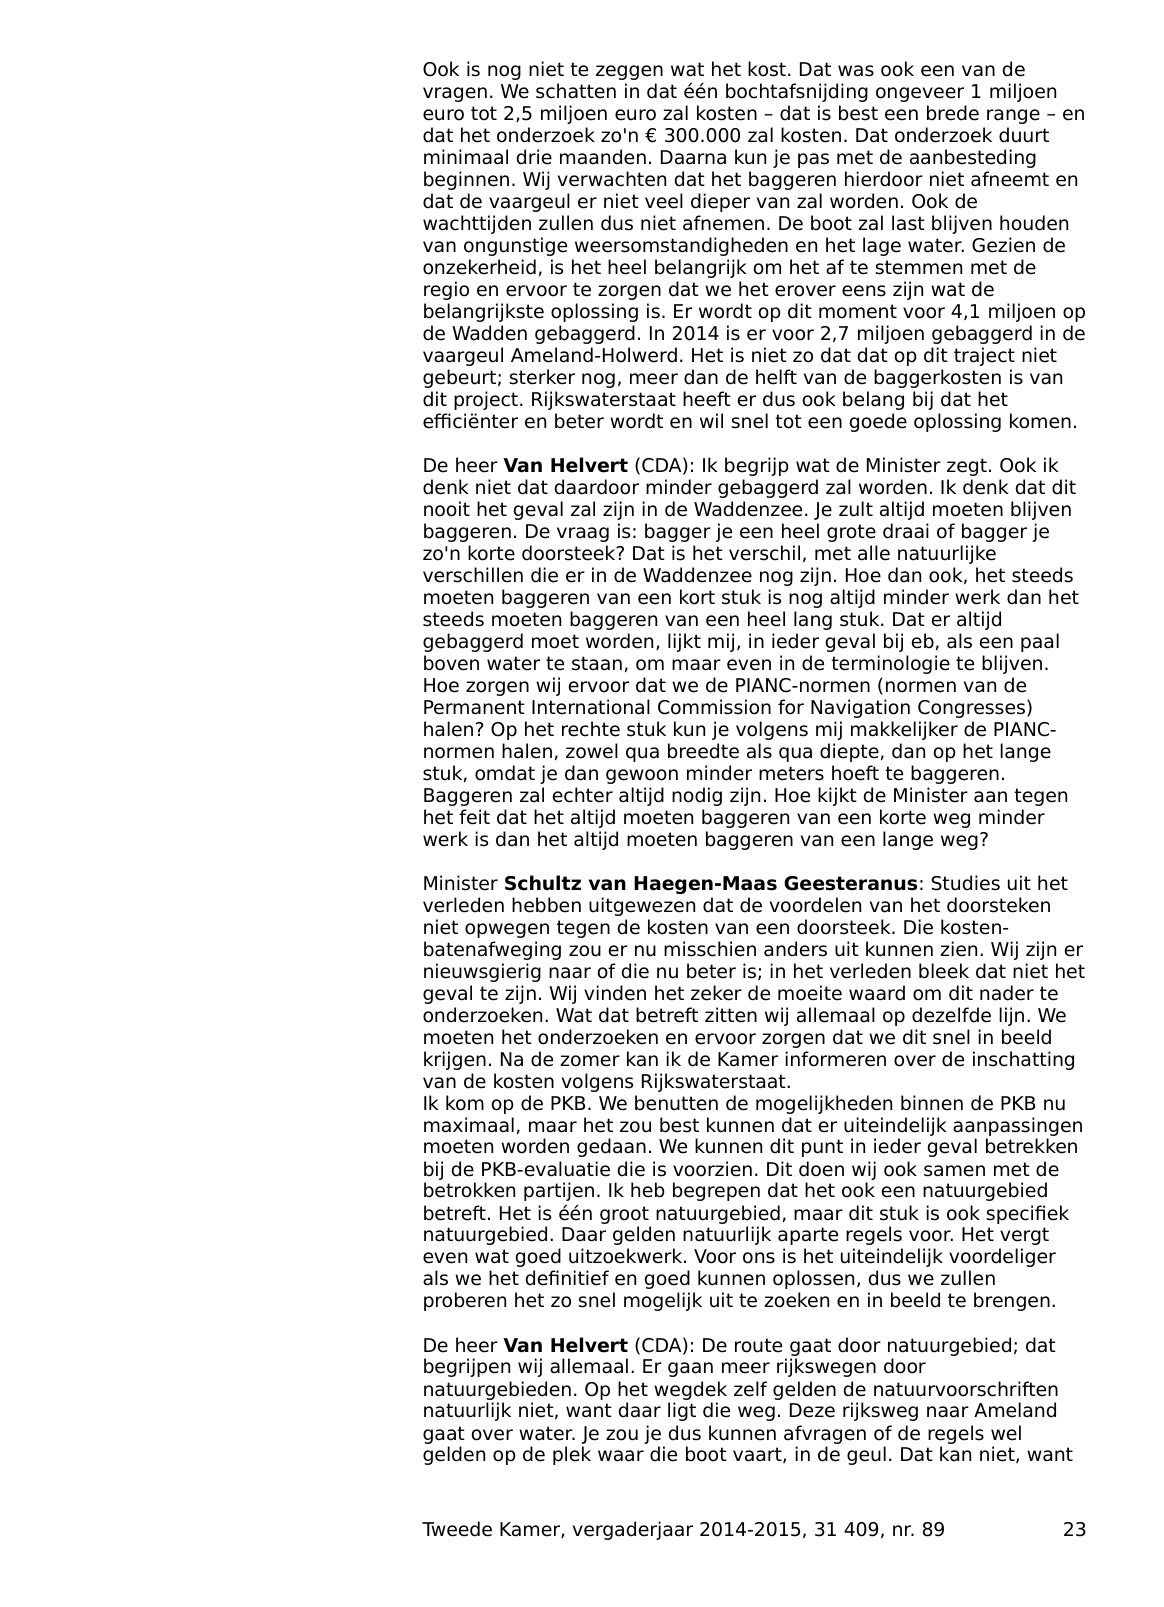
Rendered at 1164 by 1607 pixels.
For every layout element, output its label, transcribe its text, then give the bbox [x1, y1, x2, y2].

text Ik kom op de PKB. We benutten de mogelijkheden binnen de PKB nu maximaal, maar het zou best kunnen dat er uiteindelijk aanpassingen moeten worden gedaan. We kunnen dit punt in ieder geval betrekken bij de PKB-evaluatie die is voorzien. Dit doen wij ook samen met de betrokken partijen. Ik heb begrepen dat het ook een natuurgebied betreft. Het is één groot natuurgebied, maar dit stuk is ook specifiek natuurgebied. Daar gelden natuurlijk aparte regels voor. Het vergt even wat goed uitzoekwerk. Voor ons is het uiteindelijk voordeliger als we het definitief en goed kunnen oplossen, dus we zullen proberen het zo snel mogelijk uit te zoeken en in beeld te brengen. [422, 1092, 1087, 1312]
text De heer Van Helvert (CDA): De route gaat door natuurgebied; dat begrijpen wij allemaal. Er gaan meer rijkswegen door natuurgebieden. Op het wegdek zelf gelden de natuurvoorschriften natuurlijk niet, want daar ligt die weg. Deze rijksweg naar Ameland gaat over water. Je zou je dus kunnen afvragen of de regels wel gelden op de plek waar die boot vaart, in de geul. Dat kan niet, want [422, 1334, 1087, 1466]
text Minister Schultz van Haegen-Maas Geesteranus: Studies uit het verleden hebben uitgewezen dat de voordelen van het doorsteken niet opwegen tegen de kosten van een doorsteek. Die kosten-batenafweging zou er nu misschien anders uit kunnen zien. Wij zijn er nieuwsgierig naar of die nu beter is; in het verleden bleek dat niet het geval te zijn. Wij vinden het zeker de moeite waard om dit nader te onderzoeken. Wat dat betreft zitten wij allemaal op dezelfde lijn. We moeten het onderzoeken en ervoor zorgen dat we dit snel in beeld krijgen. Na de zomer kan ik de Kamer informeren over de inschatting van de kosten volgens Rijkswaterstaat. [422, 873, 1087, 1092]
text Ook is nog niet te zeggen wat het kost. Dat was ook een van de vragen. We schatten in dat één bochtafsnijding ongeveer 1 miljoen euro tot 2,5 miljoen euro zal kosten – dat is best een brede range – en dat het onderzoek zo'n € 300.000 zal kosten. Dat onderzoek duurt minimaal drie maanden. Daarna kun je pas met de aanbesteding beginnen. Wij verwachten dat het baggeren hierdoor niet afneemt en dat de vaargeul er niet veel dieper van zal worden. Ook de wachttijden zullen dus niet afnemen. De boot zal last blijven houden van ongunstige weersomstandigheden en het lage water. Gezien de onzekerheid, is het heel belangrijk om het af te stemmen met de regio en ervoor te zorgen dat we het erover eens zijn wat de belangrijkste oplossing is. Er wordt op dit moment voor 4,1 miljoen op de Wadden gebaggerd. In 2014 is er voor 2,7 miljoen gebaggerd in de vaargeul Ameland-Holwerd. Het is niet zo dat dat op dit traject niet gebeurt; sterker nog, meer dan de helft van de baggerkosten is van dit project. Rijkswaterstaat heeft er dus ook belang bij dat het efficiënter en beter wordt en wil snel tot een goede oplossing komen. [422, 59, 1087, 433]
text De heer Van Helvert (CDA): Ik begrijp wat de Minister zegt. Ook ik denk niet dat daardoor minder gebaggerd zal worden. Ik denk dat dit nooit het geval zal zijn in de Waddenzee. Je zult altijd moeten blijven baggeren. De vraag is: bagger je een heel grote draai of bagger je zo'n korte doorsteek? Dat is het verschil, met alle natuurlijke verschillen die er in de Waddenzee nog zijn. Hoe dan ook, het steeds moeten baggeren van een kort stuk is nog altijd minder werk dan het steeds moeten baggeren van een heel lang stuk. Dat er altijd gebaggerd moet worden, lijkt mij, in ieder geval bij eb, als een paal boven water te staan, om maar even in de terminologie te blijven. Hoe zorgen wij ervoor dat we de PIANC-normen (normen van de Permanent International Commission for Navigation Congresses) halen? Op het rechte stuk kun je volgens mij makkelijker de PIANC-normen halen, zowel qua breedte als qua diepte, dan op het lange stuk, omdat je dan gewoon minder meters hoeft te baggeren. Baggeren zal echter altijd nodig zijn. Hoe kijkt de Minister aan tegen het feit dat het altijd moeten baggeren van een korte weg minder werk is dan het altijd moeten baggeren van een lange weg? [422, 455, 1087, 851]
